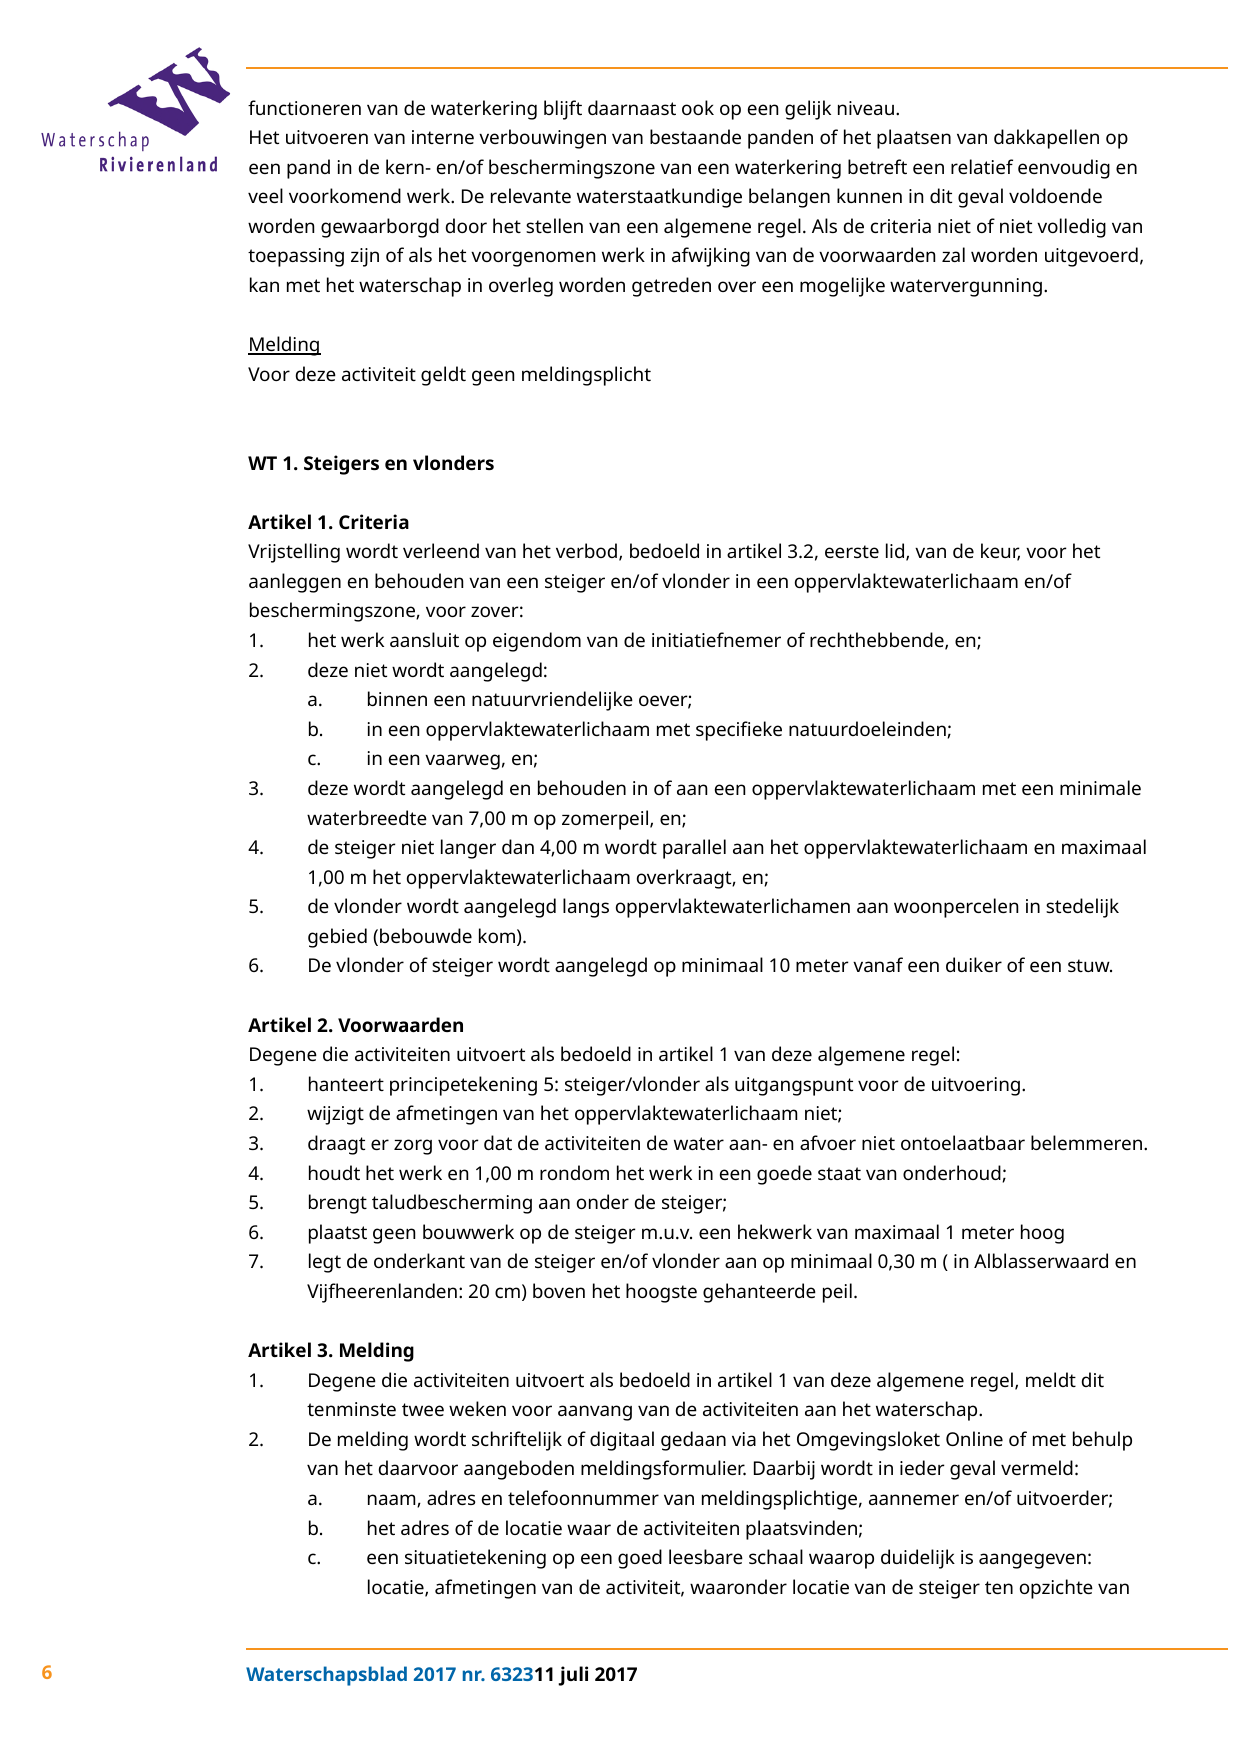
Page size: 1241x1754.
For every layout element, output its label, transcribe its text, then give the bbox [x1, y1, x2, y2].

list Degene die activiteiten uitvoert als bedoeld in artikel 1 van deze algemene regel, meldt dit tenminste twee weken voor aanvang van de activiteiten aan het waterschap. [248, 1367, 1152, 1422]
text Vrijstelling wordt verleend van het verbod, bedoeld in artikel 3.2, eerste lid, van de keur, voor het aanleggen en behouden van een steiger en/of vlonder in een oppervlaktewaterlichaam en/of beschermingszone, voor zover: [248, 538, 1152, 623]
list een situatietekening op een goed leesbare schaal waarop duidelijk is aangegeven: locatie, afmetingen van de activiteit, waaronder locatie van de steiger ten opzichte van [307, 1544, 1152, 1600]
picture [41, 47, 231, 172]
list de vlonder wordt aangelegd langs oppervlaktewaterlichamen aan woonpercelen in stedelijk gebied (bebouwde kom). [248, 893, 1152, 949]
list brengt taludbescherming aan onder de steiger; [248, 1189, 1152, 1215]
list binnen een natuurvriendelijke oever; [307, 686, 1152, 712]
text functioneren van de waterkering blijft daarnaast ook op een gelijk niveau. [248, 95, 1152, 121]
list wijzigt de afmetingen van het oppervlaktewaterlichaam niet; [248, 1101, 1152, 1126]
list legt de onderkant van de steiger en/of vlonder aan op minimaal 0,30 m ( in Alblasserwaard en Vijfheerenlanden: 20 cm) boven het hoogste gehanteerde peil. [248, 1248, 1152, 1304]
list hanteert principetekening 5: steiger/vlonder als uitgangspunt voor de uitvoering. [248, 1071, 1152, 1097]
text Artikel 2. Voorwaarden [248, 1012, 1152, 1038]
list deze niet wordt aangelegd: [248, 657, 1152, 683]
list naam, adres en telefoonnummer van meldingsplichtige, aannemer en/of uitvoerder; [307, 1485, 1152, 1511]
list De melding wordt schriftelijk of digitaal gedaan via het Omgevingsloket Online of met behulp van het daarvoor aangeboden meldingsformulier. Daarbij wordt in ieder geval vermeld: [248, 1426, 1152, 1481]
text Voor deze activiteit geldt geen meldingsplicht [248, 361, 1152, 387]
text Melding [248, 331, 1152, 357]
text Artikel 3. Melding [248, 1337, 1152, 1363]
list in een vaarweg, en; [307, 746, 1152, 771]
text Artikel 1. Criteria [248, 509, 1152, 535]
text WT 1. Steigers en vlonders [248, 450, 1152, 476]
list houdt het werk en 1,00 m rondom het werk in een goede staat van onderhoud; [248, 1160, 1152, 1186]
list deze wordt aangelegd en behouden in of aan een oppervlaktewaterlichaam met een minimale waterbreedte van 7,00 m op zomerpeil, en; [248, 775, 1152, 831]
list de steiger niet langer dan 4,00 m wordt parallel aan het oppervlaktewaterlichaam en maximaal 1,00 m het oppervlaktewaterlichaam overkraagt, en; [248, 834, 1152, 890]
text Het uitvoeren van interne verbouwingen van bestaande panden of het plaatsen van dakkapellen op een pand in de kern- en/of beschermingszone van een waterkering betreft een relatief eenvoudig en veel voorkomend werk. De relevante waterstaatkundige belangen kunnen in dit geval voldoende worden gewaarborgd door het stellen van een algemene regel. Als de criteria niet of niet volledig van toepassing zijn of als het voorgenomen werk in afwijking van de voorwaarden zal worden uitgevoerd, kan met het waterschap in overleg worden getreden over een mogelijke watervergunning. [248, 124, 1152, 298]
list in een oppervlaktewaterlichaam met specifieke natuurdoeleinden; [307, 716, 1152, 742]
list plaatst geen bouwwerk op de steiger m.u.v. een hekwerk van maximaal 1 meter hoog [248, 1219, 1152, 1245]
list De vlonder of steiger wordt aangelegd op minimaal 10 meter vanaf een duiker of een stuw. [248, 953, 1152, 978]
list het werk aansluit op eigendom van de initiatiefnemer of rechthebbende, en; [248, 627, 1152, 653]
list draagt er zorg voor dat de activiteiten de water aan- en afvoer niet ontoelaatbaar belemmeren. [248, 1130, 1152, 1156]
text Degene die activiteiten uitvoert als bedoeld in artikel 1 van deze algemene regel: [248, 1041, 1152, 1067]
list het adres of de locatie waar de activiteiten plaatsvinden; [307, 1515, 1152, 1541]
